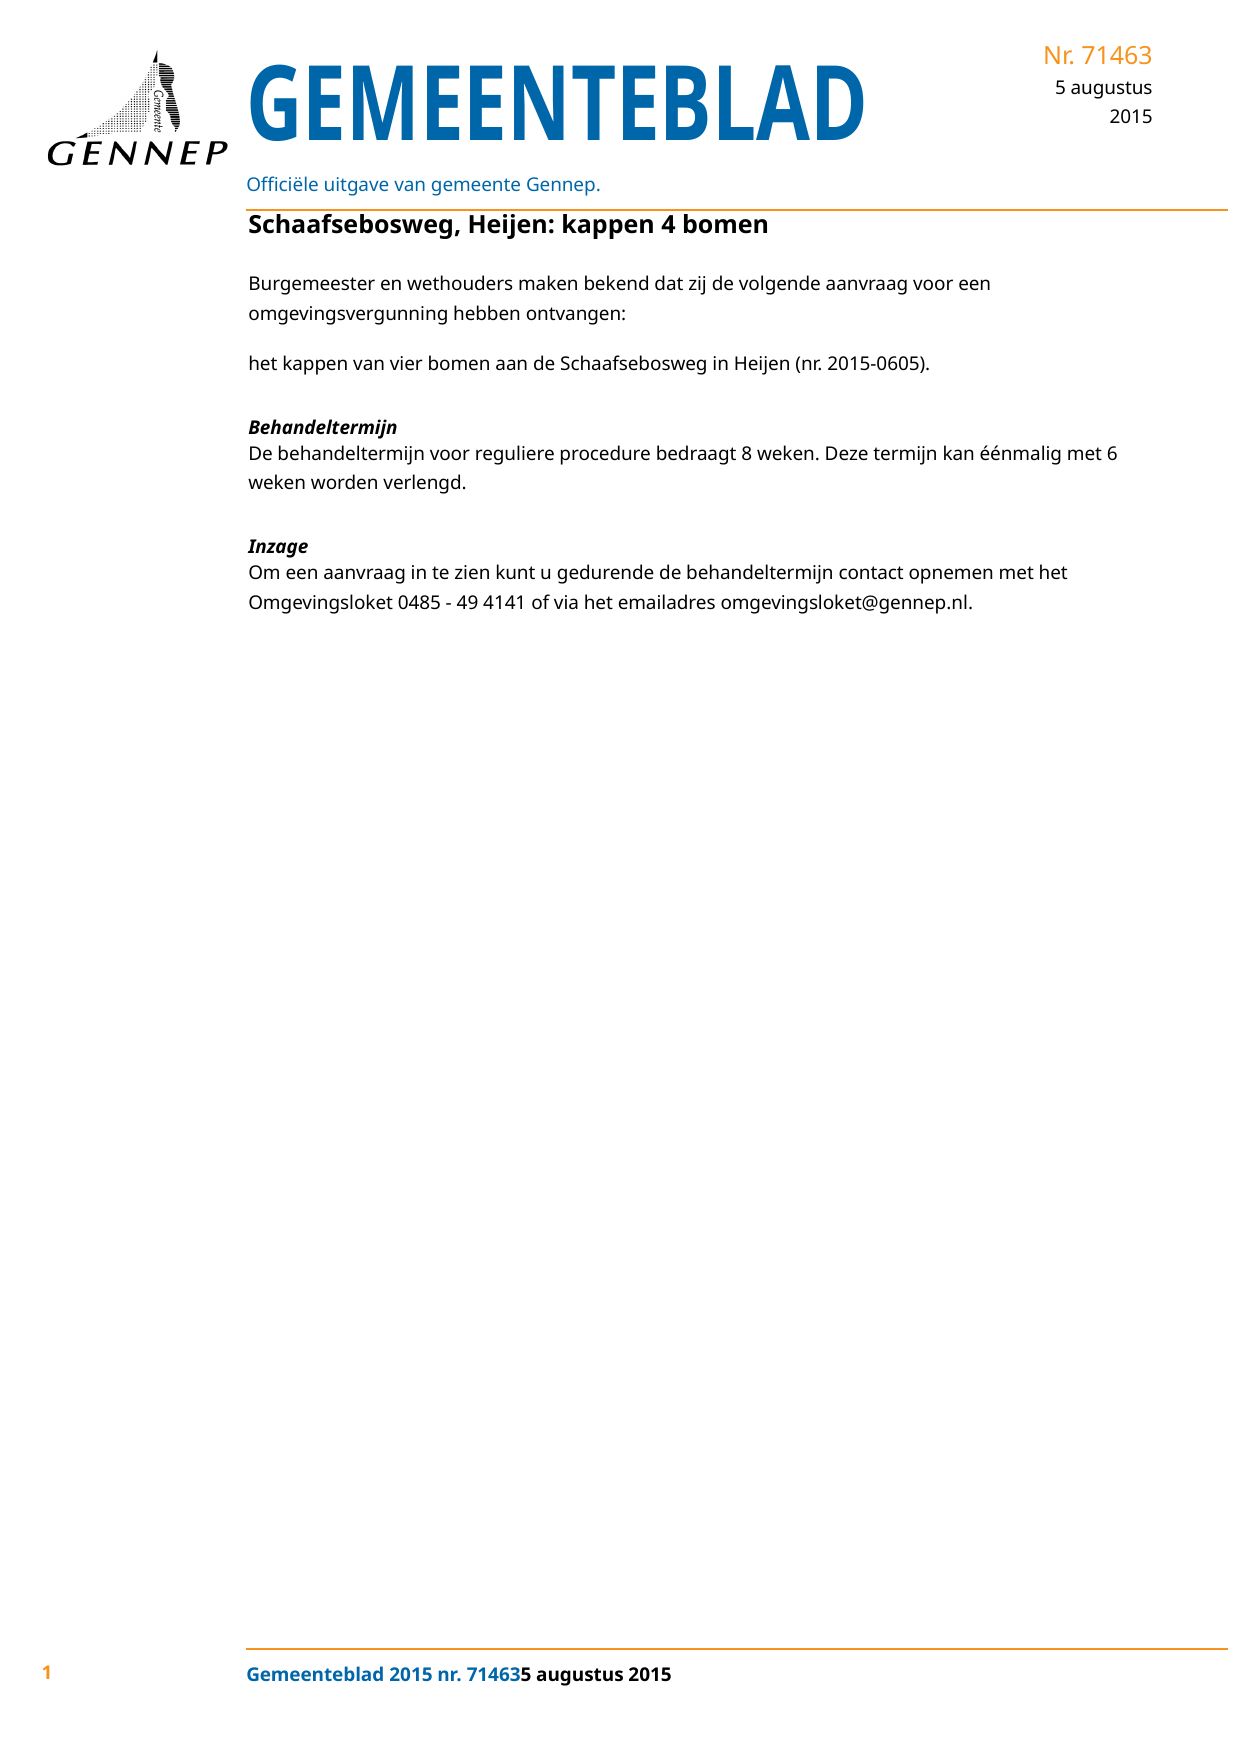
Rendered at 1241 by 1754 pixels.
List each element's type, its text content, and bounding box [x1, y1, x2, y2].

text De behandeltermijn voor reguliere procedure bedraagt 8 weken. Deze termijn kan éénmalig met 6 weken worden verlengd. [248, 440, 1152, 495]
text Schaafsebosweg, Heijen: kappen 4 bomen [248, 211, 1152, 241]
picture [41, 47, 231, 172]
text Inzage [248, 533, 1152, 559]
text Om een aanvraag in te zien kunt u gedurende de behandeltermijn contact opnemen met het Omgevingsloket 0485 - 49 4141 of via het emailadres omgevingsloket@gennep.nl. [248, 559, 1152, 614]
text Burgemeester en wethouders maken bekend dat zij de volgende aanvraag voor een omgevingsvergunning hebben ontvangen: [248, 270, 1152, 326]
text het kappen van vier bomen aan de Schaafsebosweg in Heijen (nr. 2015-0605). [248, 350, 1152, 376]
text Behandeltermijn [248, 414, 1152, 440]
